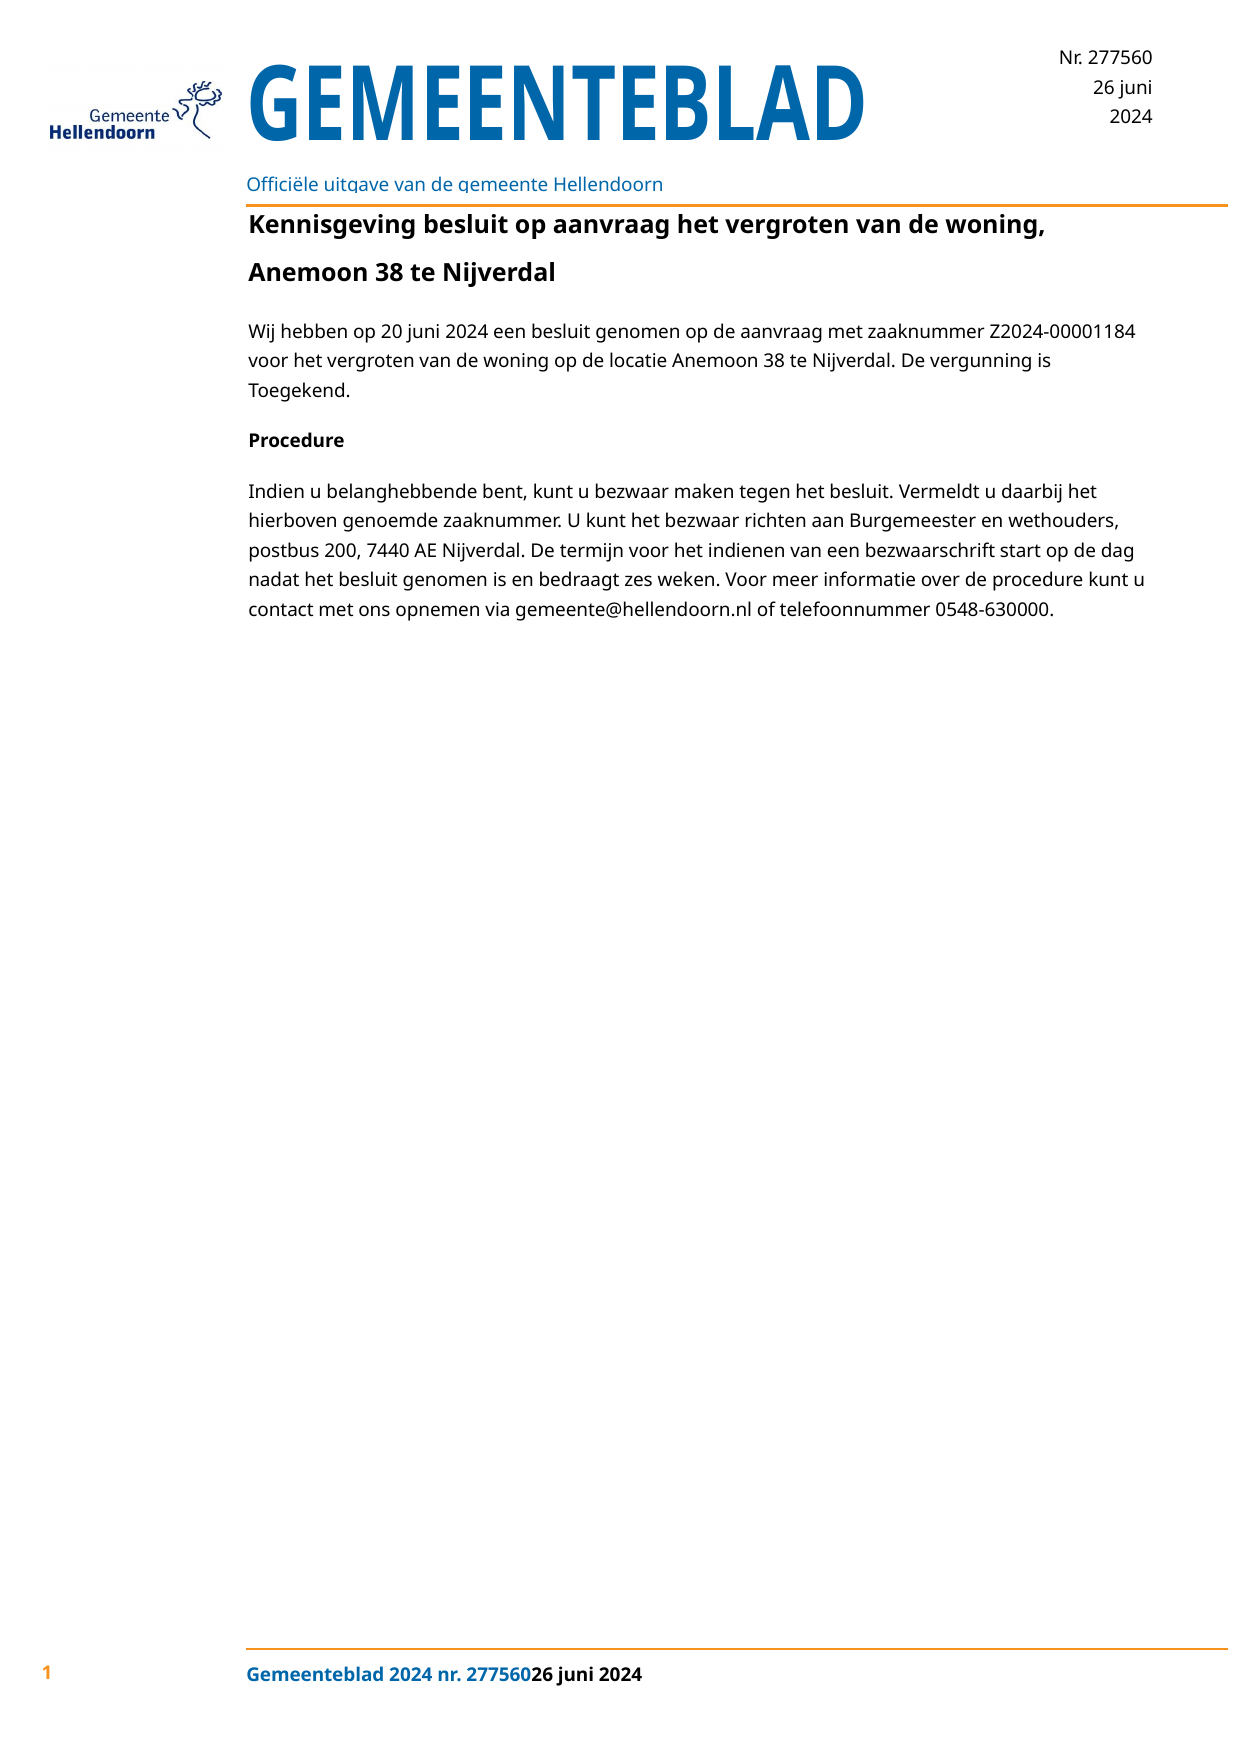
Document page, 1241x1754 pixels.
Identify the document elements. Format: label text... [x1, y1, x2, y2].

text Indien u belanghebbende bent, kunt u bezwaar maken tegen het besluit. Vermeldt u daarbij het hierboven genoemde zaaknummer. U kunt het bezwaar richten aan Burgemeester en wethouders, postbus 200, 7440 AE Nijverdal. De termijn voor het indienen van een bezwaarschrift start op de dag nadat het besluit genomen is en bedraagt zes weken. Voor meer informatie over de procedure kunt u contact met ons opnemen via gemeente@hellendoorn.nl of telefoonnummer 0548-630000. [248, 478, 1152, 622]
text Procedure [248, 427, 1152, 453]
picture [41, 47, 231, 172]
text Kennisgeving besluit op aanvraag het vergroten van de woning, Anemoon 38 te Nijverdal [248, 207, 1152, 288]
text Wij hebben op 20 juni 2024 een besluit genomen op de aanvraag met zaaknummer Z2024-00001184 voor het vergroten van de woning op de locatie Anemoon 38 te Nijverdal. De vergunning is Toegekend. [248, 318, 1152, 403]
